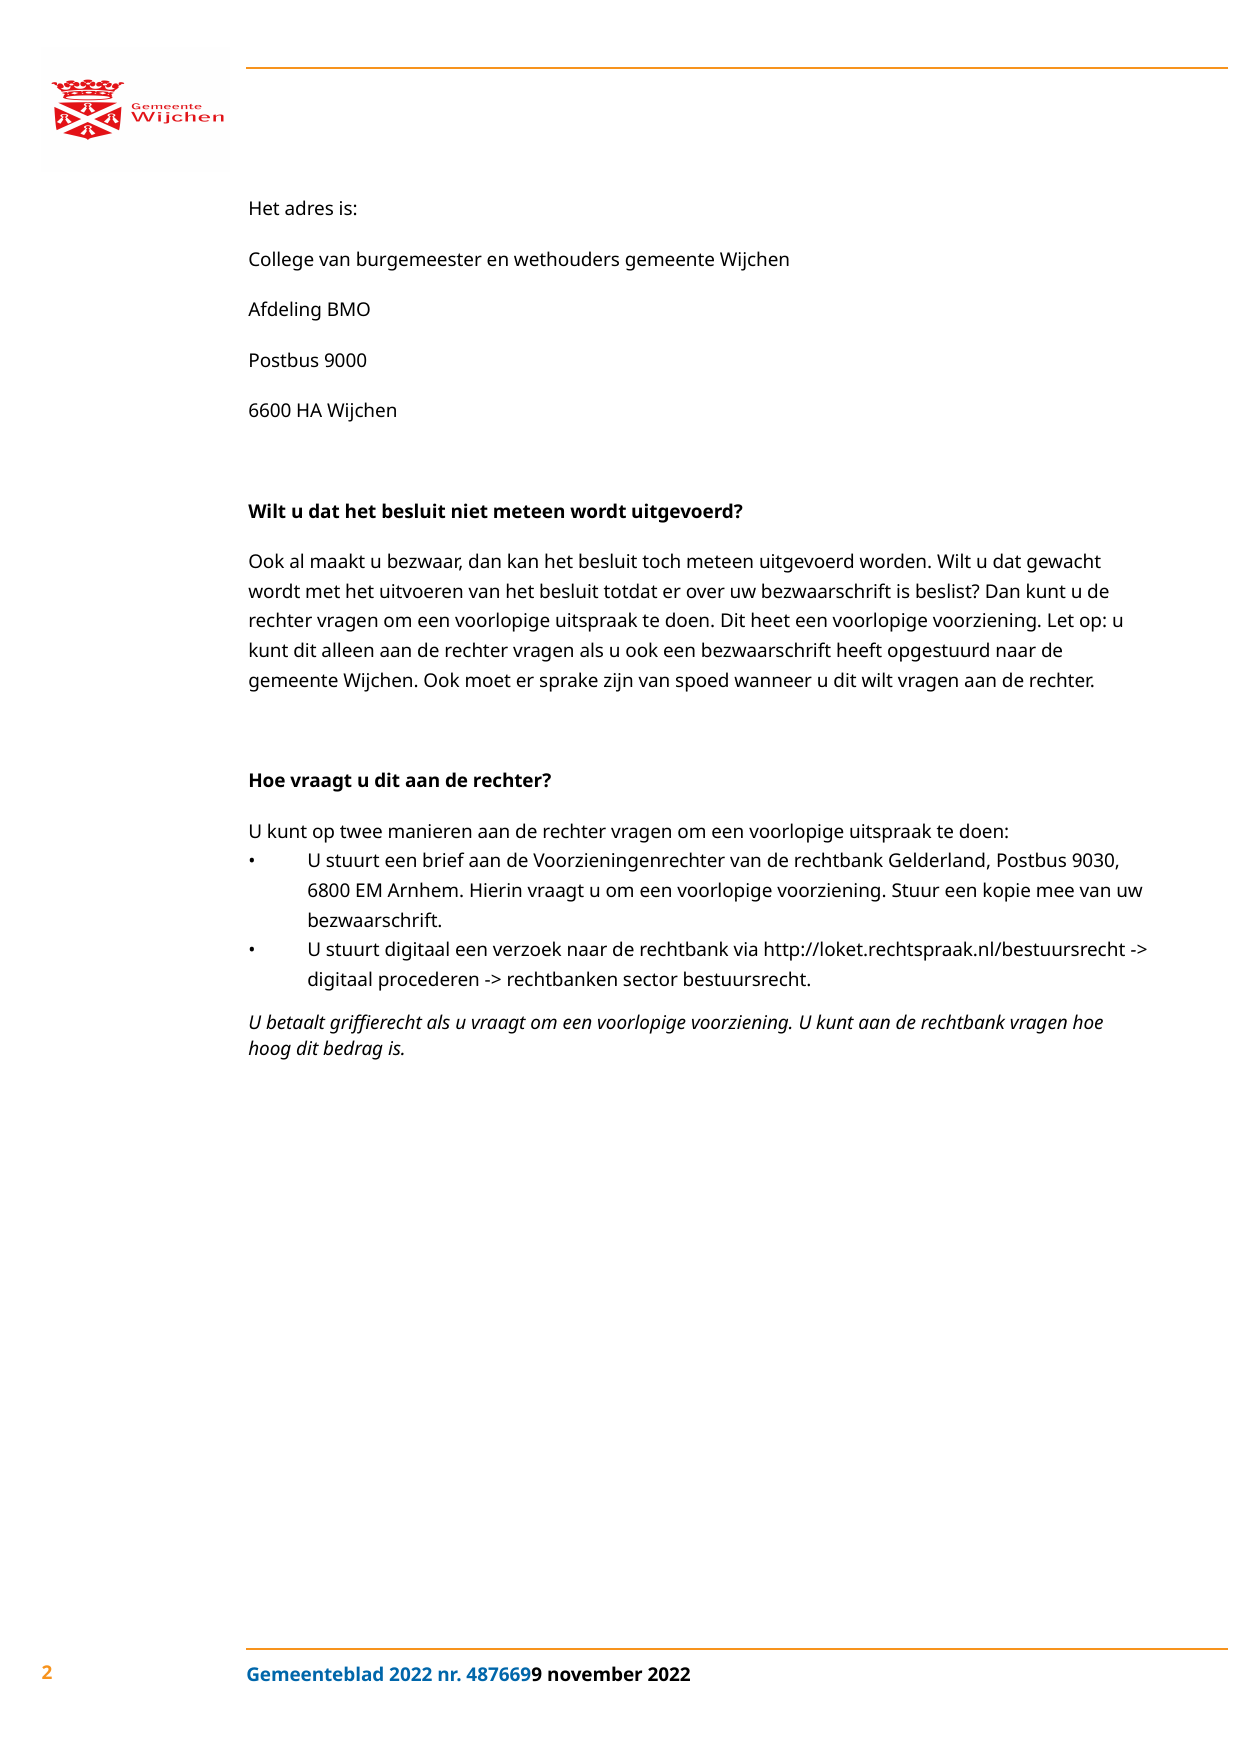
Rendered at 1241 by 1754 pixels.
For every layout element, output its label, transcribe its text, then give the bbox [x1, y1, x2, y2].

text Wilt u dat het besluit niet meteen wordt uitgevoerd? [248, 498, 1152, 524]
text Het adres is: [248, 196, 1152, 221]
text College van burgemeester en wethouders gemeente Wijchen [248, 246, 1152, 272]
list U stuurt digitaal een verzoek naar de rechtbank via http://loket.rechtspraak.nl/bestuursrecht -> digitaal procederen -> rechtbanken sector bestuursrecht. [248, 936, 1152, 992]
text Afdeling BMO [248, 296, 1152, 322]
text U betaalt griffierecht als u vraagt om een voorlopige voorziening. U kunt aan de rechtbank vragen hoe hoog dit bedrag is. [248, 1009, 1152, 1061]
list U stuurt een brief aan de Voorzieningenrechter van de rechtbank Gelderland, Postbus 9030, 6800 EM Arnhem. Hierin vraagt u om een voorlopige voorziening. Stuur een kopie mee van uw bezwaarschrift. [248, 848, 1152, 933]
text U kunt op twee manieren aan de rechter vragen om een voorlopige uitspraak te doen: [248, 818, 1152, 844]
text Postbus 9000 [248, 347, 1152, 373]
text Ook al maakt u bezwaar, dan kan het besluit toch meteen uitgevoerd worden. Wilt u dat gewacht wordt met het uitvoeren van het besluit totdat er over uw bezwaarschrift is beslist? Dan kunt u de rechter vragen om een voorlopige uitspraak te doen. Dit heet een voorlopige voorziening. Let op: u kunt dit alleen aan de rechter vragen als u ook een bezwaarschrift heeft opgestuurd naar de gemeente Wijchen. Ook moet er sprake zijn van spoed wanneer u dit wilt vragen aan de rechter. [248, 548, 1152, 693]
picture [41, 47, 231, 172]
text Hoe vraagt u dit aan de rechter? [248, 768, 1152, 793]
text 6600 HA Wijchen [248, 397, 1152, 423]
